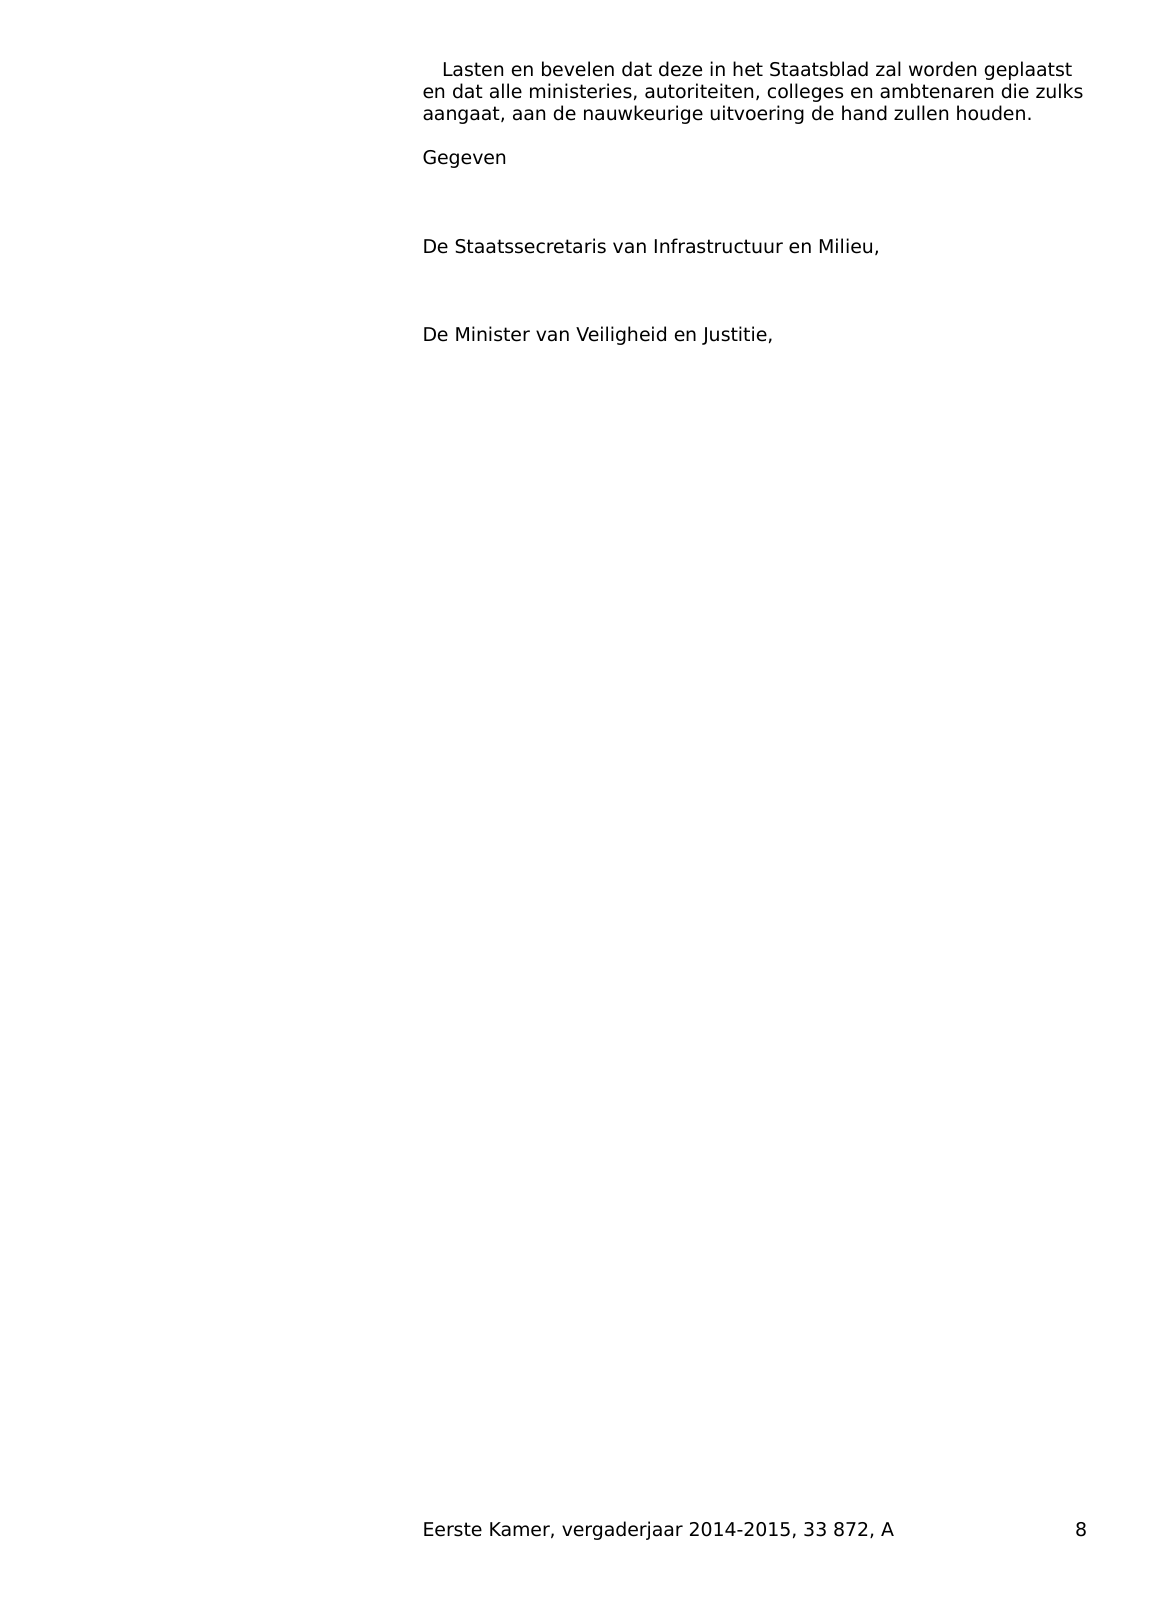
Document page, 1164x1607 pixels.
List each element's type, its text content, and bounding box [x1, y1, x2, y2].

text Gegeven [422, 147, 1087, 169]
text Lasten en bevelen dat deze in het Staatsblad zal worden geplaatst en dat alle ministeries, autoriteiten, colleges en ambtenaren die zulks aangaat, aan de nauwkeurige uitvoering de hand zullen houden. [422, 59, 1087, 125]
text De Staatssecretaris van Infrastructuur en Milieu, [422, 236, 1087, 258]
text De Minister van Veiligheid en Justitie, [422, 324, 1087, 346]
